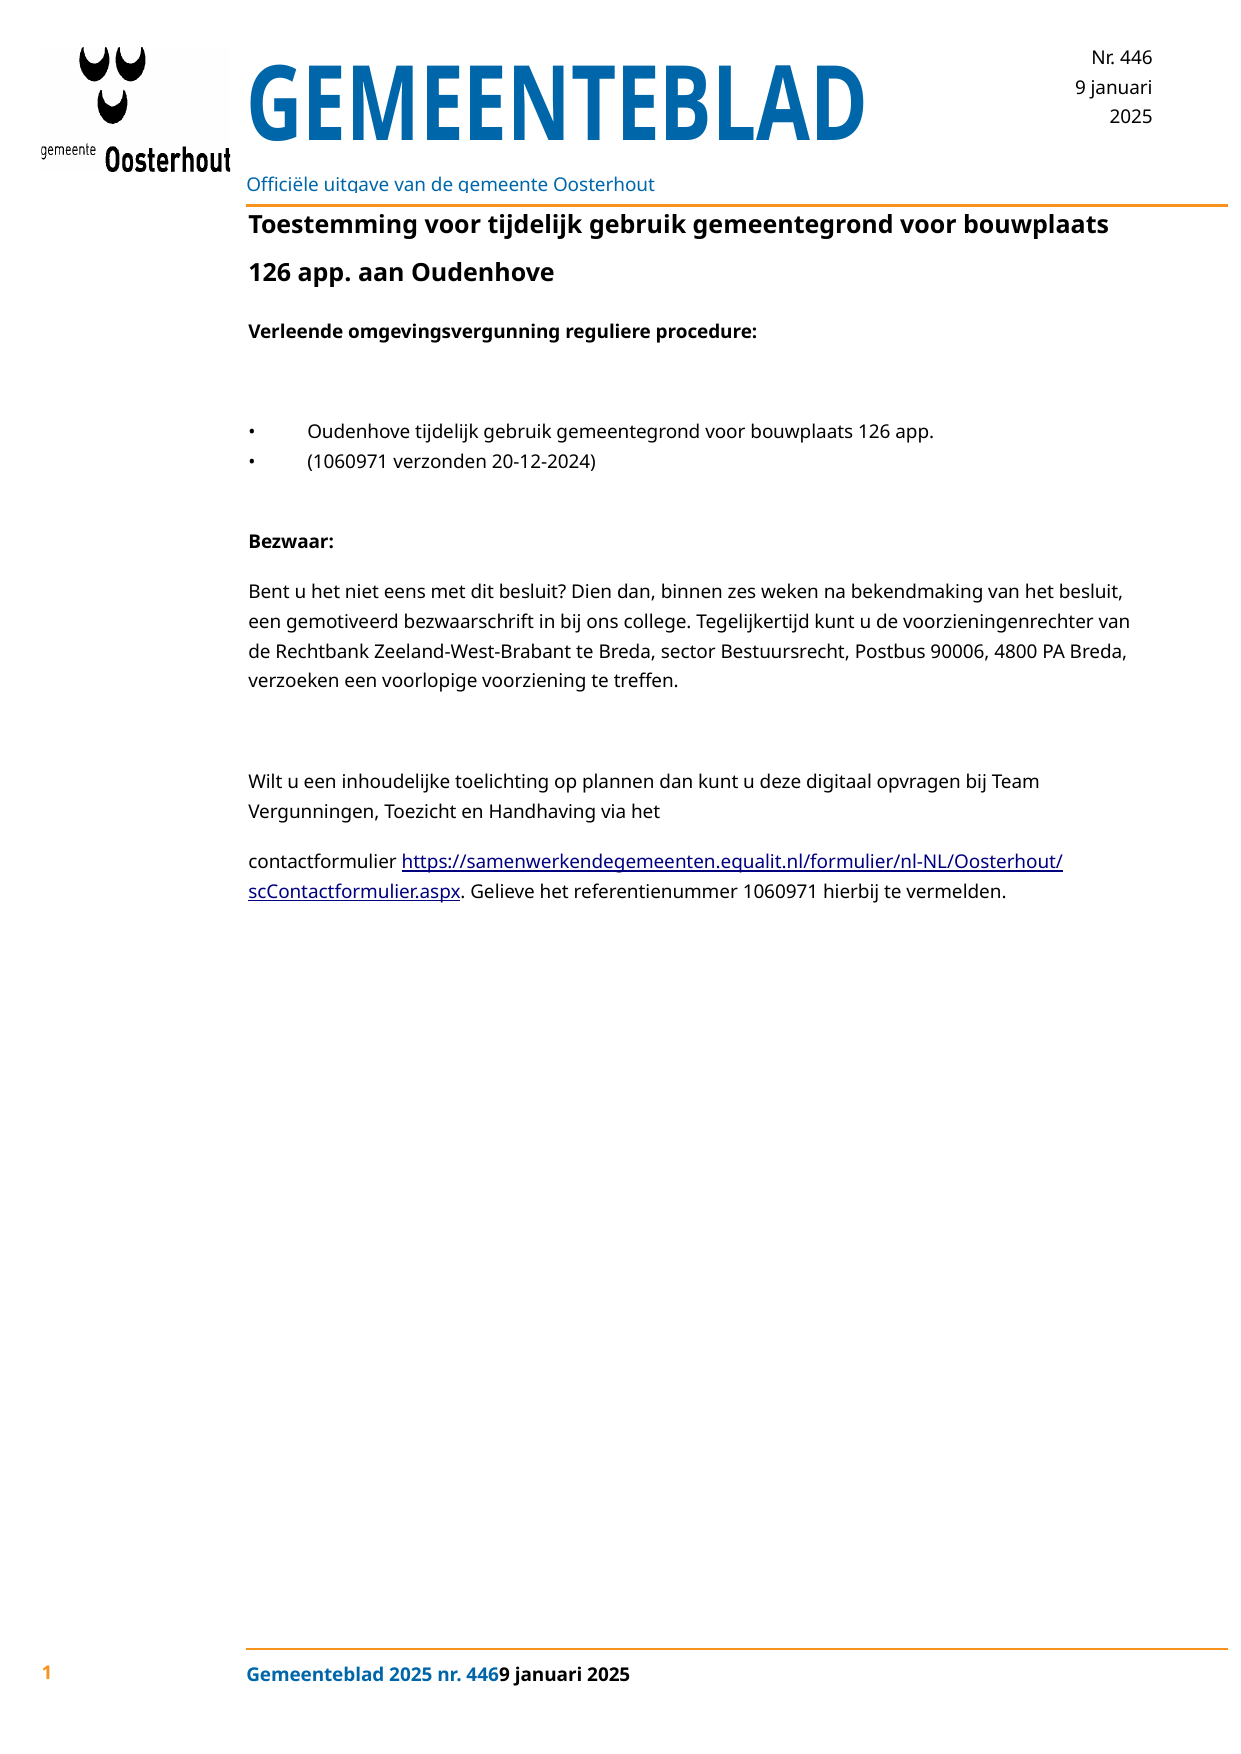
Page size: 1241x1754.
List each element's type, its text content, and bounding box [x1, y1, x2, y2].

list (1060971 verzonden 20-12-2024) [248, 448, 1152, 474]
text Bezwaar: [248, 528, 1152, 554]
list Oudenhove tijdelijk gebruik gemeentegrond voor bouwplaats 126 app. [248, 419, 1152, 444]
text Bent u het niet eens met dit besluit? Dien dan, binnen zes weken na bekendmaking van het besluit, een gemotiveerd bezwaarschrift in bij ons college. Tegelijkertijd kunt u de voorzieningenrechter van de Rechtbank Zeeland-West-Brabant te Breda, sector Bestuursrecht, Postbus 90006, 4800 PA Breda, verzoeken een voorlopige voorziening te treffen. [248, 579, 1152, 693]
picture [41, 47, 231, 172]
text Toestemming voor tijdelijk gebruik gemeentegrond voor bouwplaats 126 app. aan Oudenhove [248, 207, 1152, 288]
text contactformulier https://samenwerkendegemeenten.equalit.nl/formulier/nl-NL/Oosterhout/scContactformulier.aspx. Gelieve het referentienummer 1060971 hierbij te vermelden. [248, 848, 1152, 904]
text Verleende omgevingsvergunning reguliere procedure: [248, 318, 1152, 344]
text Wilt u een inhoudelijke toelichting op plannen dan kunt u deze digitaal opvragen bij Team Vergunningen, Toezicht en Handhaving via het [248, 768, 1152, 824]
